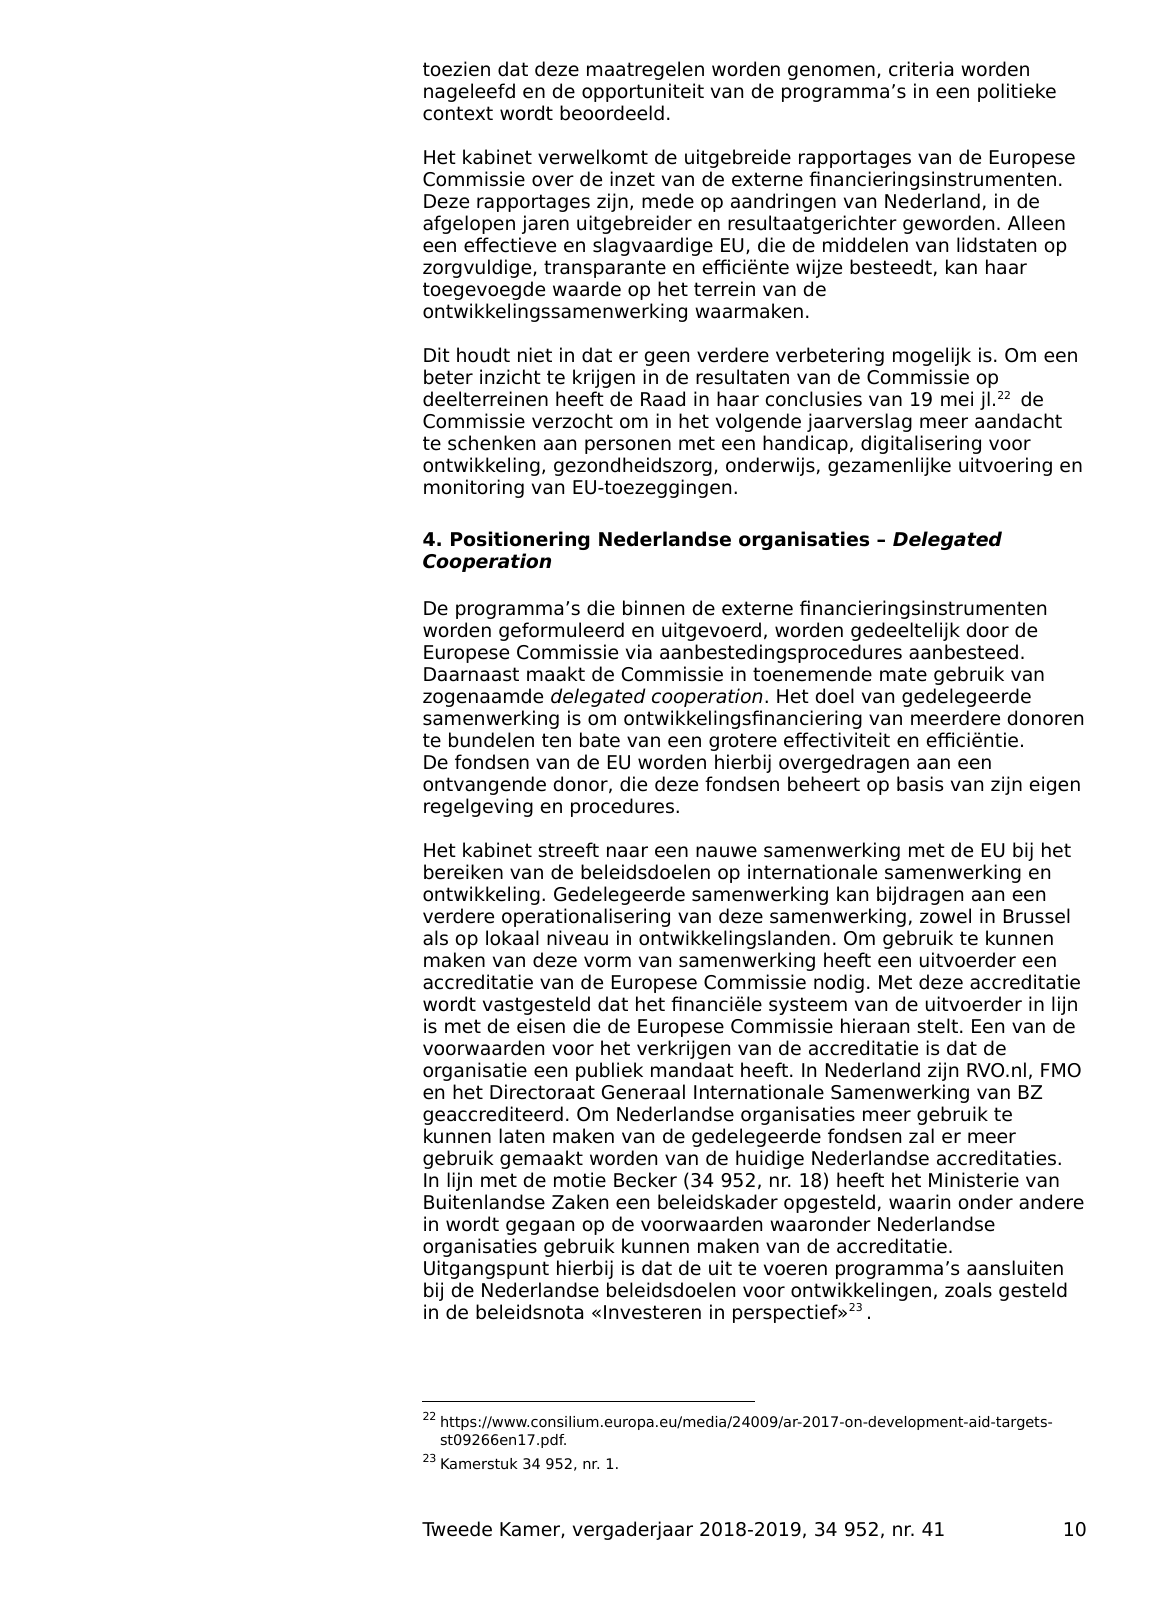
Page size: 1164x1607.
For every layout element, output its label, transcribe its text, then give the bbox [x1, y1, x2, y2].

subtitle 4. Positionering Nederlandse organisaties – Delegated Cooperation [422, 529, 1087, 573]
text https://www.consilium.europa.eu/media/24009/ar-2017-on-development-aid-targets-st09266en17.pdf. [422, 1410, 1087, 1449]
text toezien dat deze maatregelen worden genomen, criteria worden nageleefd en de opportuniteit van de programma’s in een politieke context wordt beoordeeld. [422, 59, 1087, 125]
text De fondsen van de EU worden hierbij overgedragen aan een ontvangende donor, die deze fondsen beheert op basis van zijn eigen regelgeving en procedures. [422, 752, 1087, 818]
text Dit houdt niet in dat er geen verdere verbetering mogelijk is. Om een beter inzicht te krijgen in de resultaten van de Commissie op deelterreinen heeft de Raad in haar conclusies van 19 mei jl. de Commissie verzocht om in het volgende jaarverslag meer aandacht te schenken aan personen met een handicap, digitalisering voor ontwikkeling, gezondheidszorg, onderwijs, gezamenlijke uitvoering en monitoring van EU-toezeggingen. [422, 345, 1087, 499]
text Het kabinet streeft naar een nauwe samenwerking met de EU bij het bereiken van de beleidsdoelen op internationale samenwerking en ontwikkeling. Gedelegeerde samenwerking kan bijdragen aan een verdere operationalisering van deze samenwerking, zowel in Brussel als op lokaal niveau in ontwikkelingslanden. Om gebruik te kunnen maken van deze vorm van samenwerking heeft een uitvoerder een accreditatie van de Europese Commissie nodig. Met deze accreditatie wordt vastgesteld dat het financiële systeem van de uitvoerder in lijn is met de eisen die de Europese Commissie hieraan stelt. Een van de voorwaarden voor het verkrijgen van de accreditatie is dat de organisatie een publiek mandaat heeft. In Nederland zijn RVO.nl, FMO en het Directoraat Generaal Internationale Samenwerking van BZ geaccrediteerd. Om Nederlandse organisaties meer gebruik te kunnen laten maken van de gedelegeerde fondsen zal er meer gebruik gemaakt worden van de huidige Nederlandse accreditaties. In lijn met de motie Becker (34 952, nr. 18) heeft het Ministerie van Buitenlandse Zaken een beleidskader opgesteld, waarin onder andere in wordt gegaan op de voorwaarden waaronder Nederlandse organisaties gebruik kunnen maken van de accreditatie. Uitgangspunt hierbij is dat de uit te voeren programma’s aansluiten bij de Nederlandse beleidsdoelen voor ontwikkelingen, zoals gesteld in de beleidsnota «Investeren in perspectief». [422, 840, 1087, 1323]
text Het kabinet verwelkomt de uitgebreide rapportages van de Europese Commissie over de inzet van de externe financieringsinstrumenten. Deze rapportages zijn, mede op aandringen van Nederland, in de afgelopen jaren uitgebreider en resultaatgerichter geworden. Alleen een effectieve en slagvaardige EU, die de middelen van lidstaten op zorgvuldige, transparante en efficiënte wijze besteedt, kan haar toegevoegde waarde op het terrein van de ontwikkelingssamenwerking waarmaken. [422, 147, 1087, 323]
text De programma’s die binnen de externe financieringsinstrumenten worden geformuleerd en uitgevoerd, worden gedeeltelijk door de Europese Commissie via aanbestedingsprocedures aanbesteed. Daarnaast maakt de Commissie in toenemende mate gebruik van zogenaamde delegated cooperation. Het doel van gedelegeerde samenwerking is om ontwikkelingsfinanciering van meerdere donoren te bundelen ten bate van een grotere effectiviteit en efficiëntie. [422, 598, 1087, 752]
text Kamerstuk 34 952, nr. 1. [422, 1452, 1087, 1474]
